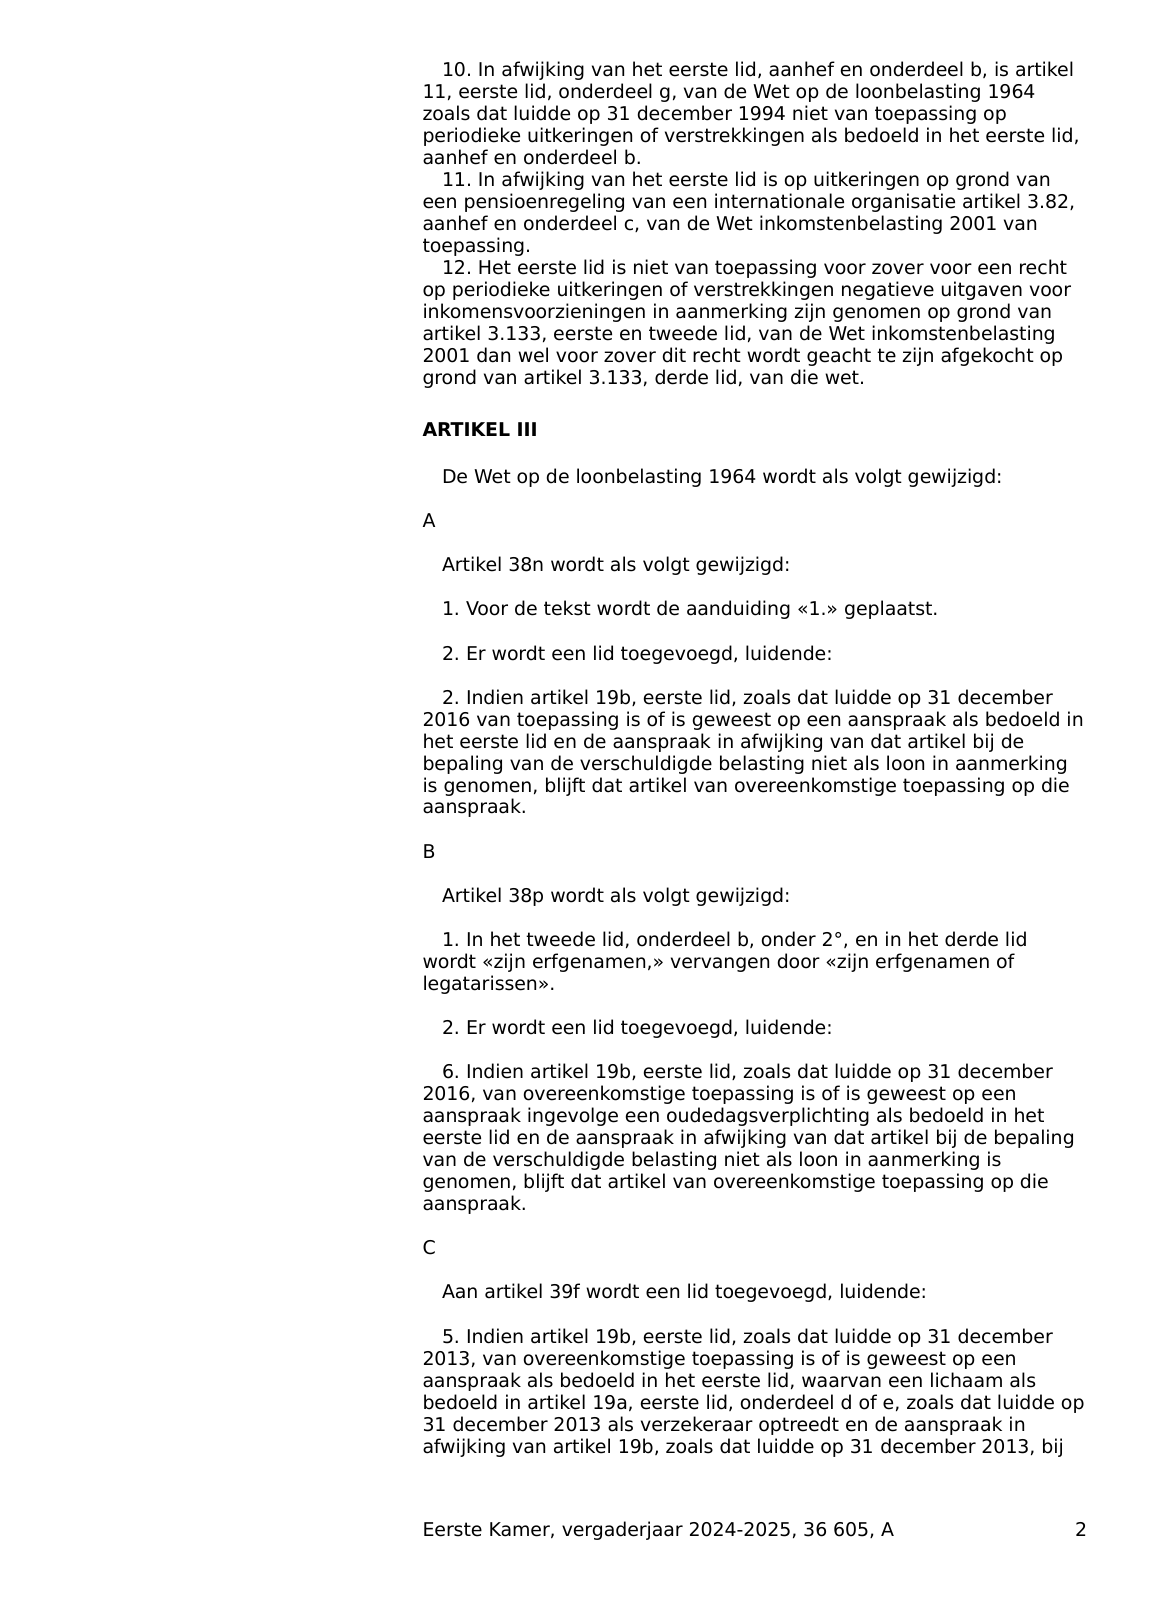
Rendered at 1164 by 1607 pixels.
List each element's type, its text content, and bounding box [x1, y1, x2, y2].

text 10. In afwijking van het eerste lid, aanhef en onderdeel b, is artikel 11, eerste lid, onderdeel g, van de Wet op de loonbelasting 1964 zoals dat luidde op 31 december 1994 niet van toepassing op periodieke uitkeringen of verstrekkingen als bedoeld in het eerste lid, aanhef en onderdeel b. [422, 59, 1087, 169]
text De Wet op de loonbelasting 1964 wordt als volgt gewijzigd: [422, 466, 1087, 488]
text Artikel 38n wordt als volgt gewijzigd: [422, 554, 1087, 576]
text 1. Voor de tekst wordt de aanduiding «1.» geplaatst. [422, 598, 1087, 620]
text 2. Indien artikel 19b, eerste lid, zoals dat luidde op 31 december 2016 van toepassing is of is geweest op een aanspraak als bedoeld in het eerste lid en de aanspraak in afwijking van dat artikel bij de bepaling van de verschuldigde belasting niet als loon in aanmerking is genomen, blijft dat artikel van overeenkomstige toepassing op die aanspraak. [422, 687, 1087, 818]
text B [422, 841, 1087, 863]
text A [422, 510, 1087, 532]
text 2. Er wordt een lid toegevoegd, luidende: [422, 642, 1087, 664]
text 5. Indien artikel 19b, eerste lid, zoals dat luidde op 31 december 2013, van overeenkomstige toepassing is of is geweest op een aanspraak als bedoeld in het eerste lid, waarvan een lichaam als bedoeld in artikel 19a, eerste lid, onderdeel d of e, zoals dat luidde op 31 december 2013 als verzekeraar optreedt en de aanspraak in afwijking van artikel 19b, zoals dat luidde op 31 december 2013, bij [422, 1326, 1087, 1457]
text 12. Het eerste lid is niet van toepassing voor zover voor een recht op periodieke uitkeringen of verstrekkingen negatieve uitgaven voor inkomensvoorzieningen in aanmerking zijn genomen op grond van artikel 3.133, eerste en tweede lid, van de Wet inkomstenbelasting 2001 dan wel voor zover dit recht wordt geacht te zijn afgekocht op grond van artikel 3.133, derde lid, van die wet. [422, 257, 1087, 389]
text Artikel 38p wordt als volgt gewijzigd: [422, 885, 1087, 907]
text Aan artikel 39f wordt een lid toegevoegd, luidende: [422, 1281, 1087, 1303]
text 6. Indien artikel 19b, eerste lid, zoals dat luidde op 31 december 2016, van overeenkomstige toepassing is of is geweest op een aanspraak ingevolge een oudedagsverplichting als bedoeld in het eerste lid en de aanspraak in afwijking van dat artikel bij de bepaling van de verschuldigde belasting niet als loon in aanmerking is genomen, blijft dat artikel van overeenkomstige toepassing op die aanspraak. [422, 1061, 1087, 1215]
text 1. In het tweede lid, onderdeel b, onder 2°, en in het derde lid wordt «zijn erfgenamen,» vervangen door «zijn erfgenamen of legatarissen». [422, 929, 1087, 995]
text 2. Er wordt een lid toegevoegd, luidende: [422, 1017, 1087, 1039]
subtitle ARTIKEL III [422, 419, 1087, 441]
text C [422, 1237, 1087, 1259]
text 11. In afwijking van het eerste lid is op uitkeringen op grond van een pensioenregeling van een internationale organisatie artikel 3.82, aanhef en onderdeel c, van de Wet inkomstenbelasting 2001 van toepassing. [422, 169, 1087, 257]
